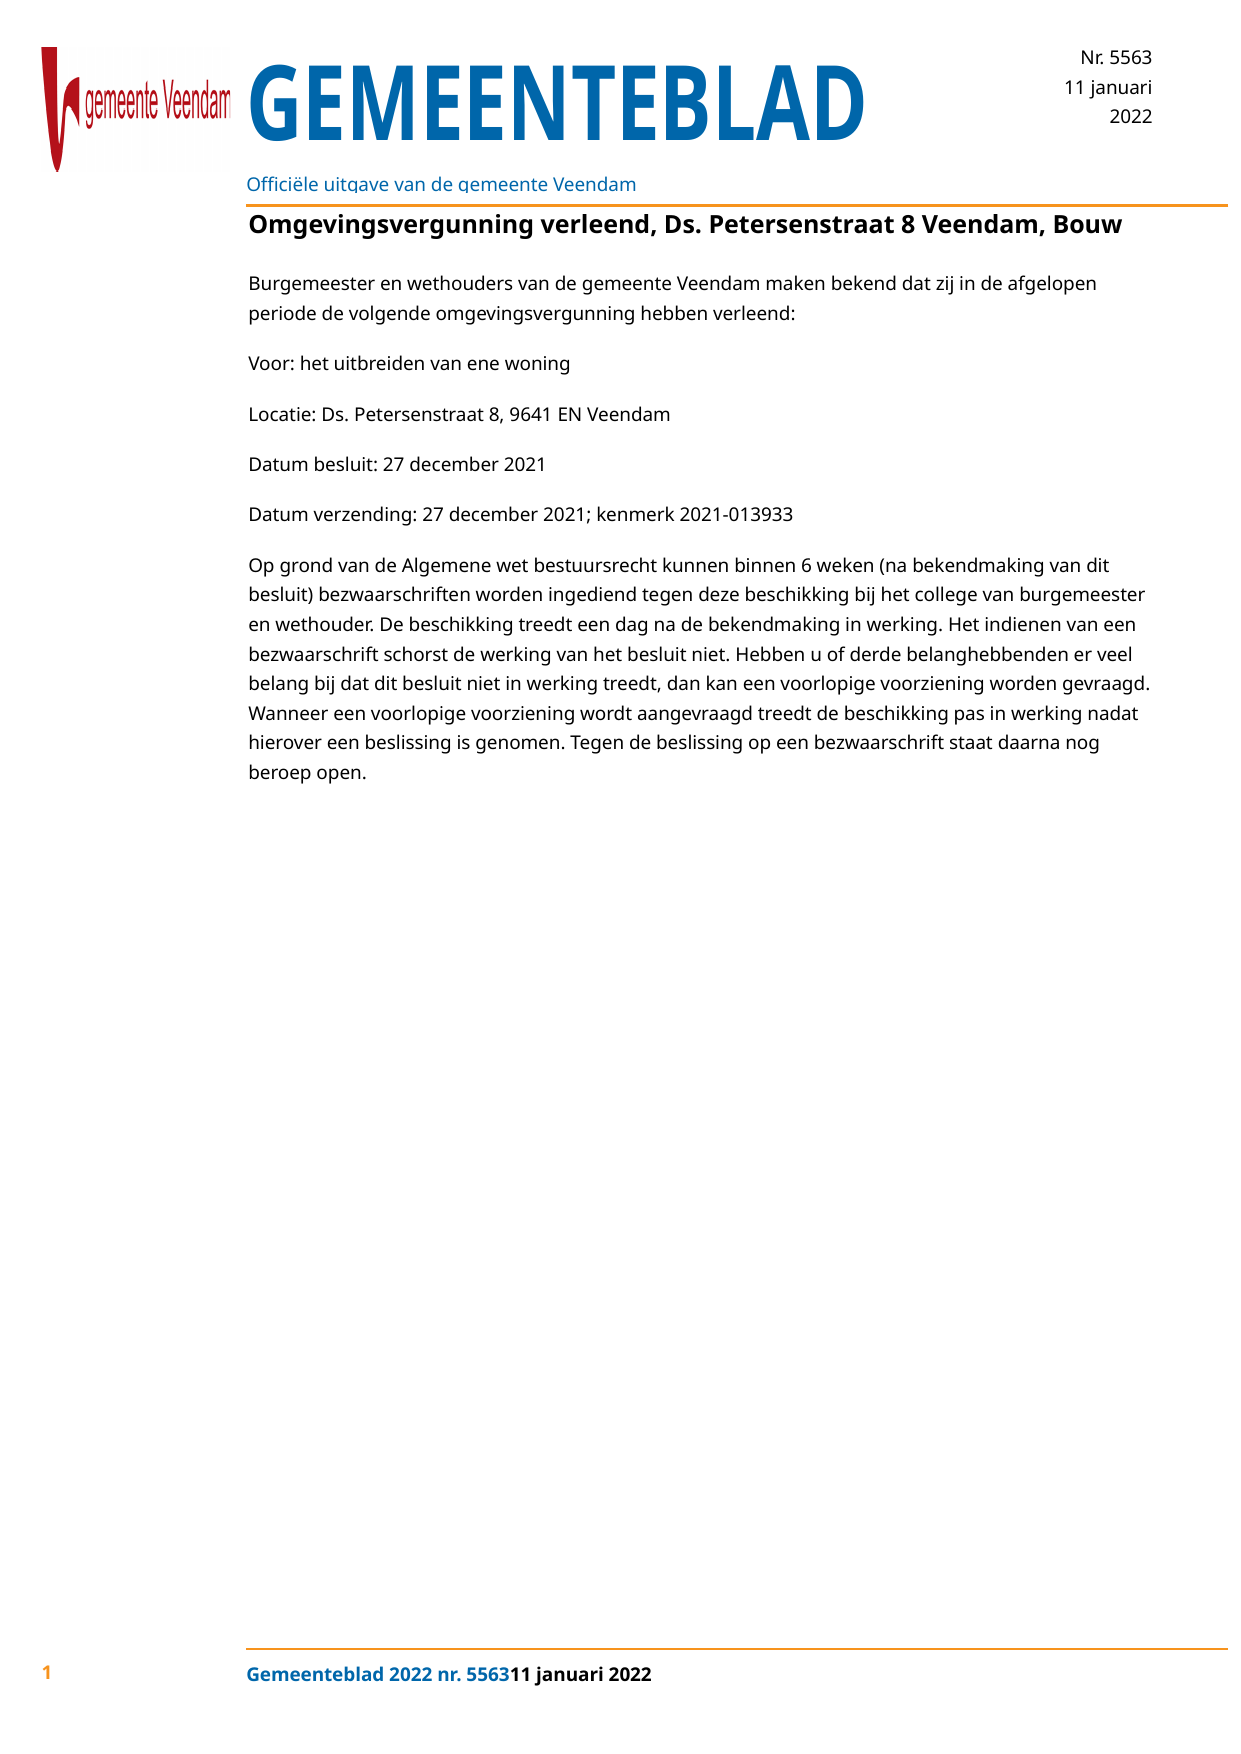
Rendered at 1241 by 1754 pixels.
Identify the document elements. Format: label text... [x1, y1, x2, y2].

text Locatie: Ds. Petersenstraat 8, 9641 EN Veendam [248, 401, 1152, 426]
picture [41, 47, 231, 172]
text Datum verzending: 27 december 2021; kenmerk 2021-013933 [248, 502, 1152, 527]
text Datum besluit: 27 december 2021 [248, 451, 1152, 477]
text Burgemeester en wethouders van de gemeente Veendam maken bekend dat zij in de afgelopen periode de volgende omgevingsvergunning hebben verleend: [248, 270, 1152, 326]
text Op grond van de Algemene wet bestuursrecht kunnen binnen 6 weken (na bekendmaking van dit besluit) bezwaarschriften worden ingediend tegen deze beschikking bij het college van burgemeester en wethouder. De beschikking treedt een dag na de bekendmaking in werking. Het indienen van een bezwaarschrift schorst de werking van het besluit niet. Hebben u of derde belanghebbenden er veel belang bij dat dit besluit niet in werking treedt, dan kan een voorlopige voorziening worden gevraagd. Wanneer een voorlopige voorziening wordt aangevraagd treedt de beschikking pas in werking nadat hierover een beslissing is genomen. Tegen de beslissing op een bezwaarschrift staat daarna nog beroep open. [248, 552, 1152, 785]
text Omgevingsvergunning verleend, Ds. Petersenstraat 8 Veendam, Bouw [248, 207, 1152, 241]
text Voor: het uitbreiden van ene woning [248, 350, 1152, 376]
